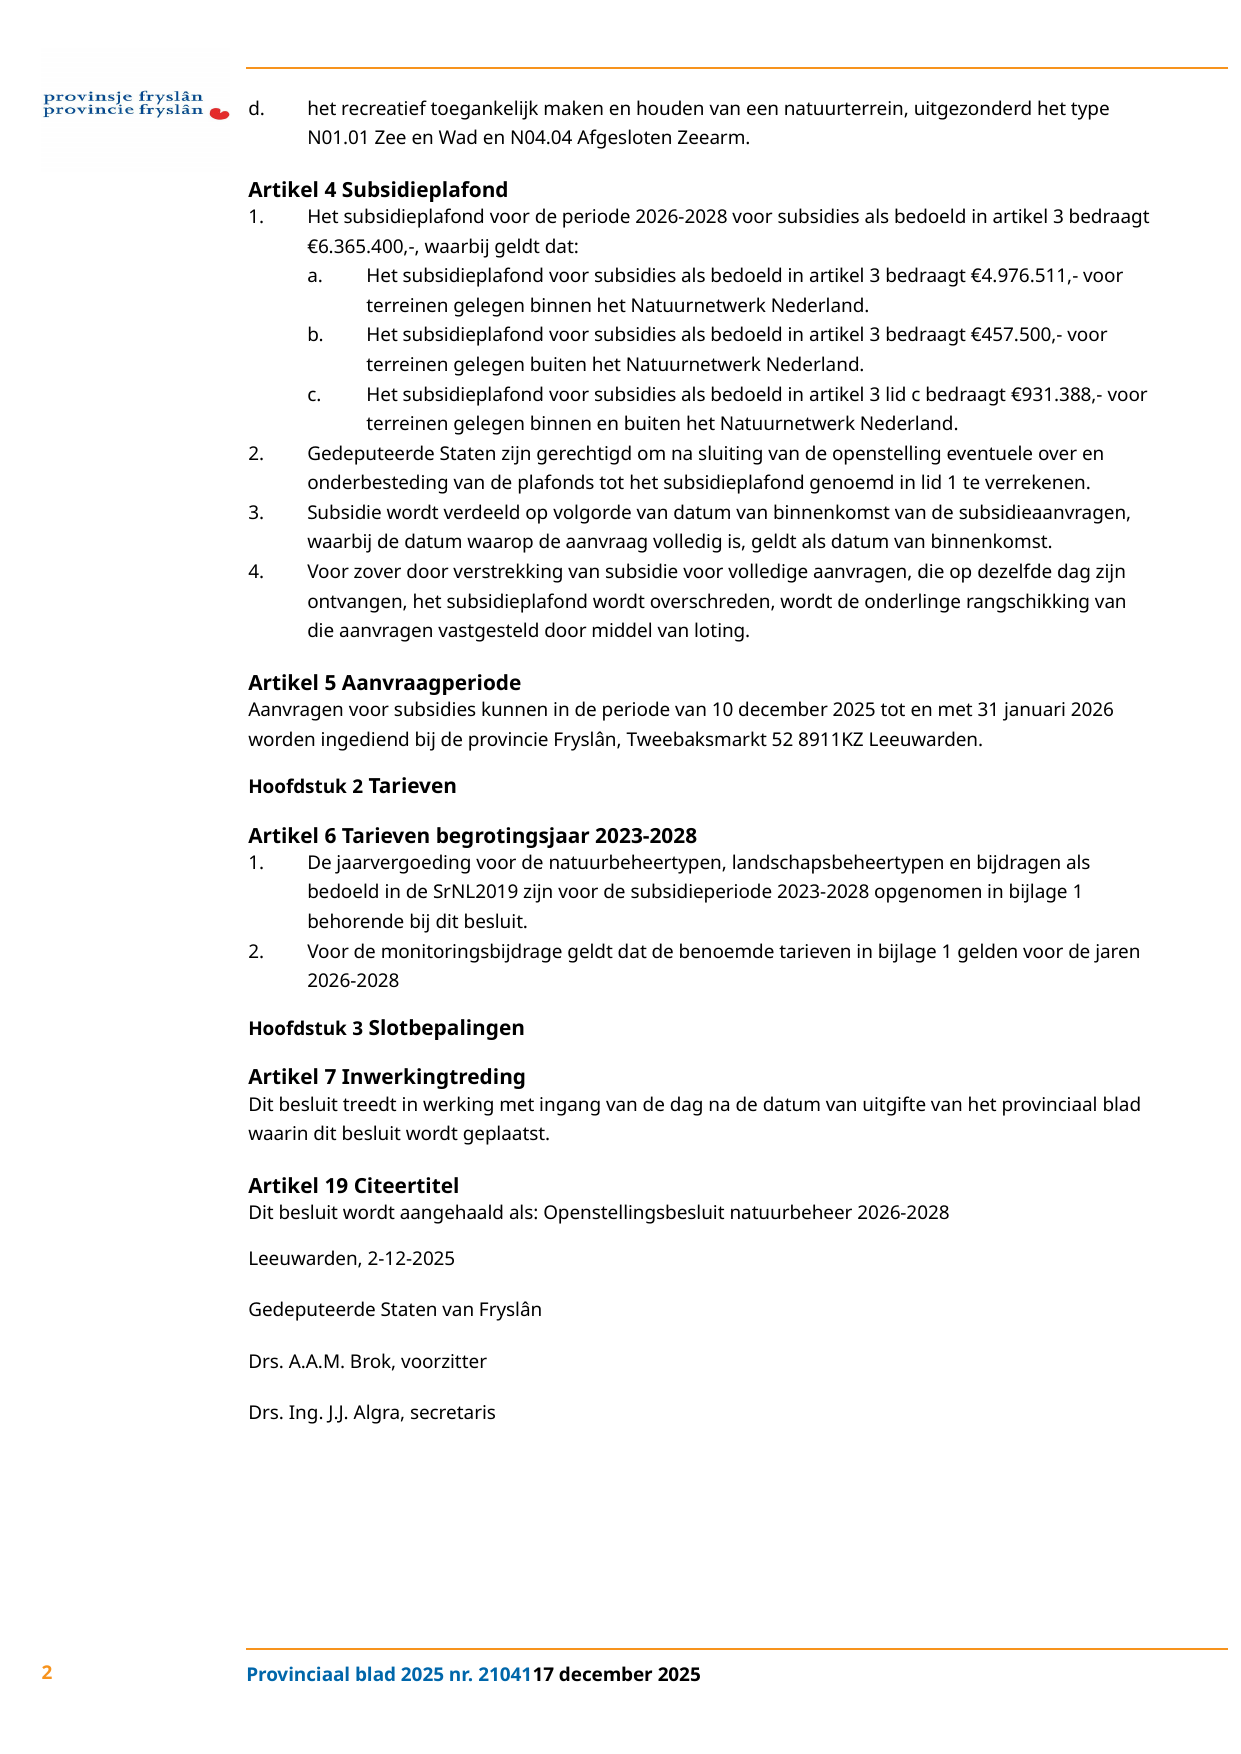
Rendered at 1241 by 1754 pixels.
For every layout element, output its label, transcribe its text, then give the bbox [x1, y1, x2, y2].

list Het subsidieplafond voor subsidies als bedoeld in artikel 3 bedraagt €4.976.511,- voor terreinen gelegen binnen het Natuurnetwerk Nederland. [307, 262, 1152, 318]
text Gedeputeerde Staten van Fryslân [248, 1296, 1152, 1322]
list Het subsidieplafond voor subsidies als bedoeld in artikel 3 lid c bedraagt €931.388,- voor terreinen gelegen binnen en buiten het Natuurnetwerk Nederland. [307, 381, 1152, 436]
list het recreatief toegankelijk maken en houden van een natuurterrein, uitgezonderd het type N01.01 Zee en Wad en N04.04 Afgesloten Zeearm. [248, 95, 1152, 150]
text Aanvragen voor subsidies kunnen in de periode van 10 december 2025 tot en met 31 januari 2026 worden ingediend bij de provincie Fryslân, Tweebaksmarkt 52 8911KZ Leeuwarden. [248, 696, 1152, 752]
list De jaarvergoeding voor de natuurbeheertypen, landschapsbeheertypen en bijdragen als bedoeld in de SrNL2019 zijn voor de subsidieperiode 2023-2028 opgenomen in bijlage 1 behorende bij dit besluit. [248, 849, 1152, 934]
text Dit besluit treedt in werking met ingang van de dag na de datum van uitgifte van het provinciaal blad waarin dit besluit wordt geplaatst. [248, 1091, 1152, 1146]
text Drs. Ing. J.J. Algra, secretaris [248, 1399, 1152, 1425]
text Leeuwarden, 2-12-2025 [248, 1245, 1152, 1271]
text Dit besluit wordt aangehaald als: Openstellingsbesluit natuurbeheer 2026-2028 [248, 1199, 1152, 1225]
list Subsidie wordt verdeeld op volgorde van datum van binnenkomst van de subsidieaanvragen, waarbij de datum waarop de aanvraag volledig is, geldt als datum van binnenkomst. [248, 499, 1152, 554]
text Hoofdstuk 2 Tarieven [248, 771, 1152, 800]
list Gedeputeerde Staten zijn gerechtigd om na sluiting van de openstelling eventuele over en onderbesteding van de plafonds tot het subsidieplafond genoemd in lid 1 te verrekenen. [248, 440, 1152, 495]
text Artikel 5 Aanvraagperiode [248, 668, 1152, 696]
text Drs. A.A.M. Brok, voorzitter [248, 1348, 1152, 1373]
picture [41, 47, 231, 172]
text Artikel 19 Citeertitel [248, 1171, 1152, 1199]
text Artikel 7 Inwerkingtreding [248, 1062, 1152, 1091]
list Het subsidieplafond voor de periode 2026-2028 voor subsidies als bedoeld in artikel 3 bedraagt €6.365.400,-, waarbij geldt dat: [248, 203, 1152, 258]
text Hoofdstuk 3 Slotbepalingen [248, 1013, 1152, 1042]
list Voor zover door verstrekking van subsidie voor volledige aanvragen, die op dezelfde dag zijn ontvangen, het subsidieplafond wordt overschreden, wordt de onderlinge rangschikking van die aanvragen vastgesteld door middel van loting. [248, 558, 1152, 643]
text Artikel 4 Subsidieplafond [248, 175, 1152, 203]
text Artikel 6 Tarieven begrotingsjaar 2023-2028 [248, 821, 1152, 849]
list Voor de monitoringsbijdrage geldt dat de benoemde tarieven in bijlage 1 gelden voor de jaren 2026-2028 [248, 938, 1152, 993]
list Het subsidieplafond voor subsidies als bedoeld in artikel 3 bedraagt €457.500,- voor terreinen gelegen buiten het Natuurnetwerk Nederland. [307, 322, 1152, 377]
